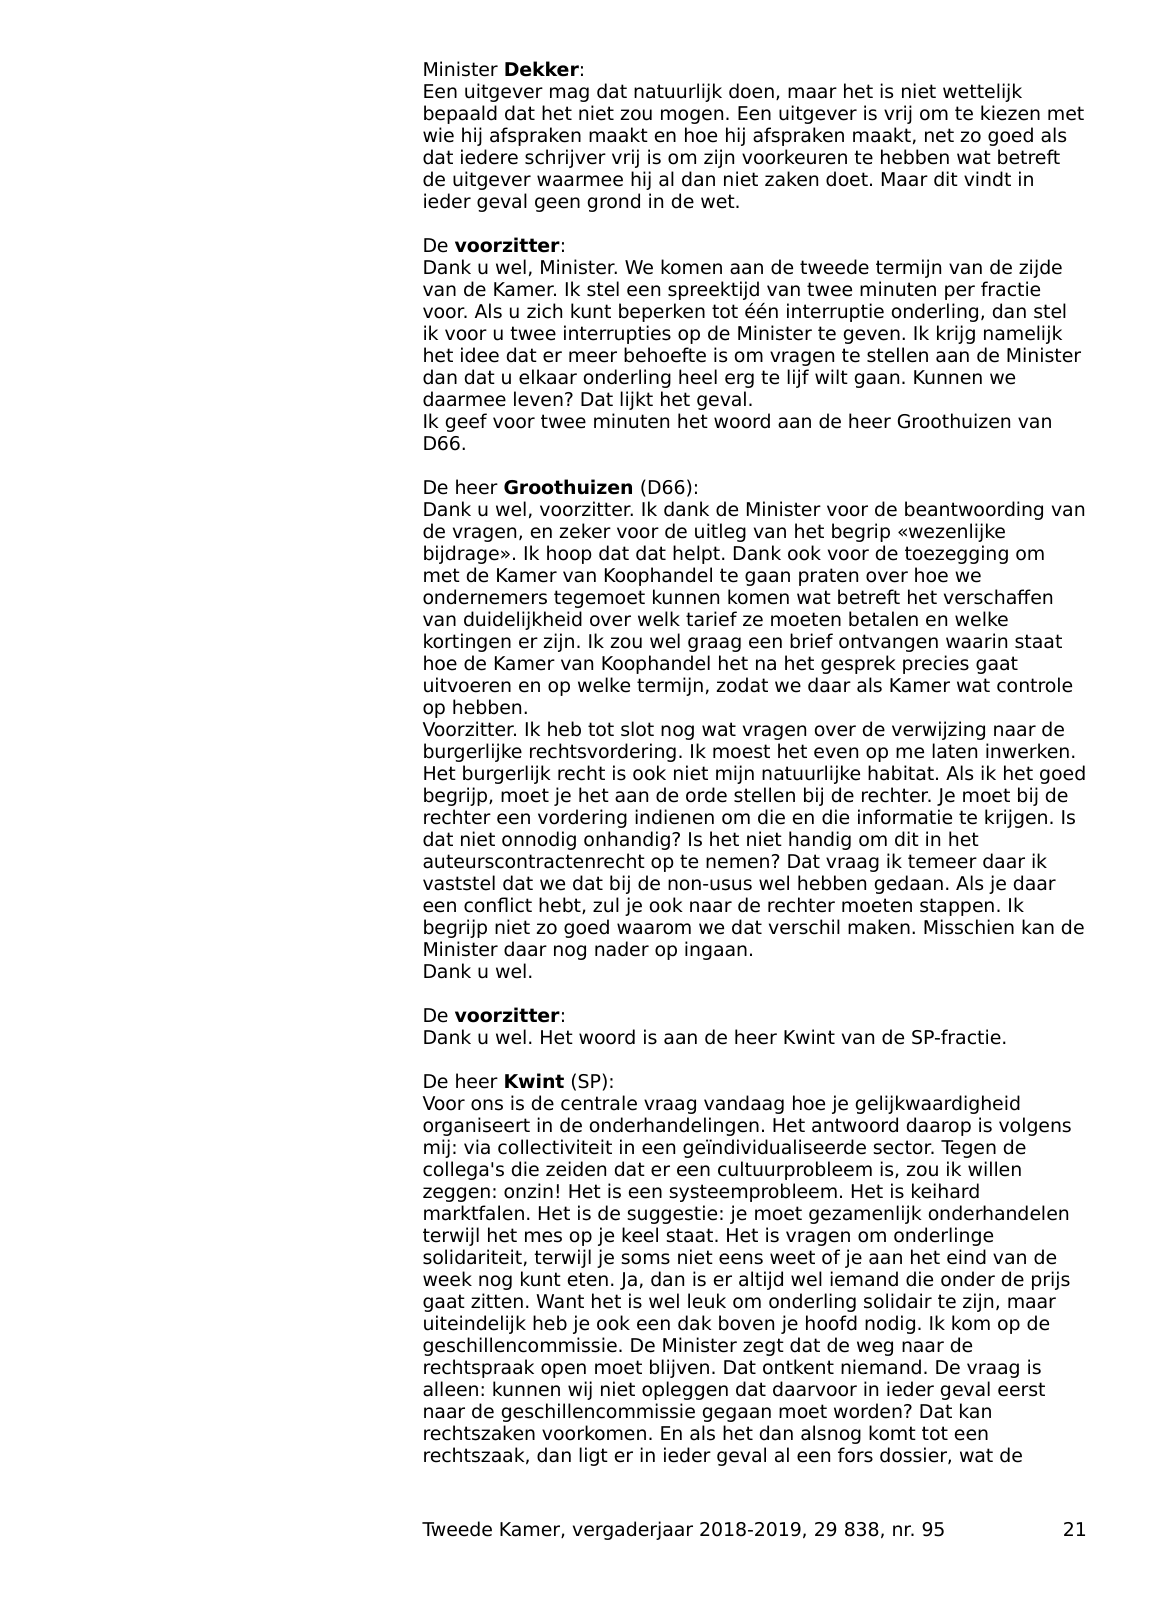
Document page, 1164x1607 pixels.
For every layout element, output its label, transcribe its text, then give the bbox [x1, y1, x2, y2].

text Voorzitter. Ik heb tot slot nog wat vragen over de verwijzing naar de burgerlijke rechtsvordering. Ik moest het even op me laten inwerken. Het burgerlijk recht is ook niet mijn natuurlijke habitat. Als ik het goed begrijp, moet je het aan de orde stellen bij de rechter. Je moet bij de rechter een vordering indienen om die en die informatie te krijgen. Is dat niet onnodig onhandig? Is het niet handig om dit in het auteurscontractenrecht op te nemen? Dat vraag ik temeer daar ik vaststel dat we dat bij de non-usus wel hebben gedaan. Als je daar een conflict hebt, zul je ook naar de rechter moeten stappen. Ik begrijp niet zo goed waarom we dat verschil maken. Misschien kan de Minister daar nog nader op ingaan. [422, 719, 1087, 961]
text De voorzitter: [422, 235, 1087, 257]
text Voor ons is de centrale vraag vandaag hoe je gelijkwaardigheid organiseert in de onderhandelingen. Het antwoord daarop is volgens mij: via collectiviteit in een geïndividualiseerde sector. Tegen de collega's die zeiden dat er een cultuurprobleem is, zou ik willen zeggen: onzin! Het is een systeemprobleem. Het is keihard marktfalen. Het is de suggestie: je moet gezamenlijk onderhandelen terwijl het mes op je keel staat. Het is vragen om onderlinge solidariteit, terwijl je soms niet eens weet of je aan het eind van de week nog kunt eten. Ja, dan is er altijd wel iemand die onder de prijs gaat zitten. Want het is wel leuk om onderling solidair te zijn, maar uiteindelijk heb je ook een dak boven je hoofd nodig. Ik kom op de geschillencommissie. De Minister zegt dat de weg naar de rechtspraak open moet blijven. Dat ontkent niemand. De vraag is alleen: kunnen wij niet opleggen dat daarvoor in ieder geval eerst naar de geschillencommissie gegaan moet worden? Dat kan rechtszaken voorkomen. En als het dan alsnog komt tot een rechtszaak, dan ligt er in ieder geval al een fors dossier, wat de [422, 1093, 1087, 1467]
text Dank u wel. [422, 961, 1087, 983]
text Dank u wel, voorzitter. Ik dank de Minister voor de beantwoording van de vragen, en zeker voor de uitleg van het begrip «wezenlijke bijdrage». Ik hoop dat dat helpt. Dank ook voor de toezegging om met de Kamer van Koophandel te gaan praten over hoe we ondernemers tegemoet kunnen komen wat betreft het verschaffen van duidelijkheid over welk tarief ze moeten betalen en welke kortingen er zijn. Ik zou wel graag een brief ontvangen waarin staat hoe de Kamer van Koophandel het na het gesprek precies gaat uitvoeren en op welke termijn, zodat we daar als Kamer wat controle op hebben. [422, 499, 1087, 719]
text De heer Kwint (SP): [422, 1071, 1087, 1093]
text Dank u wel. Het woord is aan de heer Kwint van de SP-fractie. [422, 1027, 1087, 1049]
text Ik geef voor twee minuten het woord aan de heer Groothuizen van D66. [422, 411, 1087, 455]
text Een uitgever mag dat natuurlijk doen, maar het is niet wettelijk bepaald dat het niet zou mogen. Een uitgever is vrij om te kiezen met wie hij afspraken maakt en hoe hij afspraken maakt, net zo goed als dat iedere schrijver vrij is om zijn voorkeuren te hebben wat betreft de uitgever waarmee hij al dan niet zaken doet. Maar dit vindt in ieder geval geen grond in de wet. [422, 81, 1087, 213]
text Dank u wel, Minister. We komen aan de tweede termijn van de zijde van de Kamer. Ik stel een spreektijd van twee minuten per fractie voor. Als u zich kunt beperken tot één interruptie onderling, dan stel ik voor u twee interrupties op de Minister te geven. Ik krijg namelijk het idee dat er meer behoefte is om vragen te stellen aan de Minister dan dat u elkaar onderling heel erg te lijf wilt gaan. Kunnen we daarmee leven? Dat lijkt het geval. [422, 257, 1087, 411]
text De heer Groothuizen (D66): [422, 477, 1087, 499]
text De voorzitter: [422, 1005, 1087, 1027]
text Minister Dekker: [422, 59, 1087, 81]
